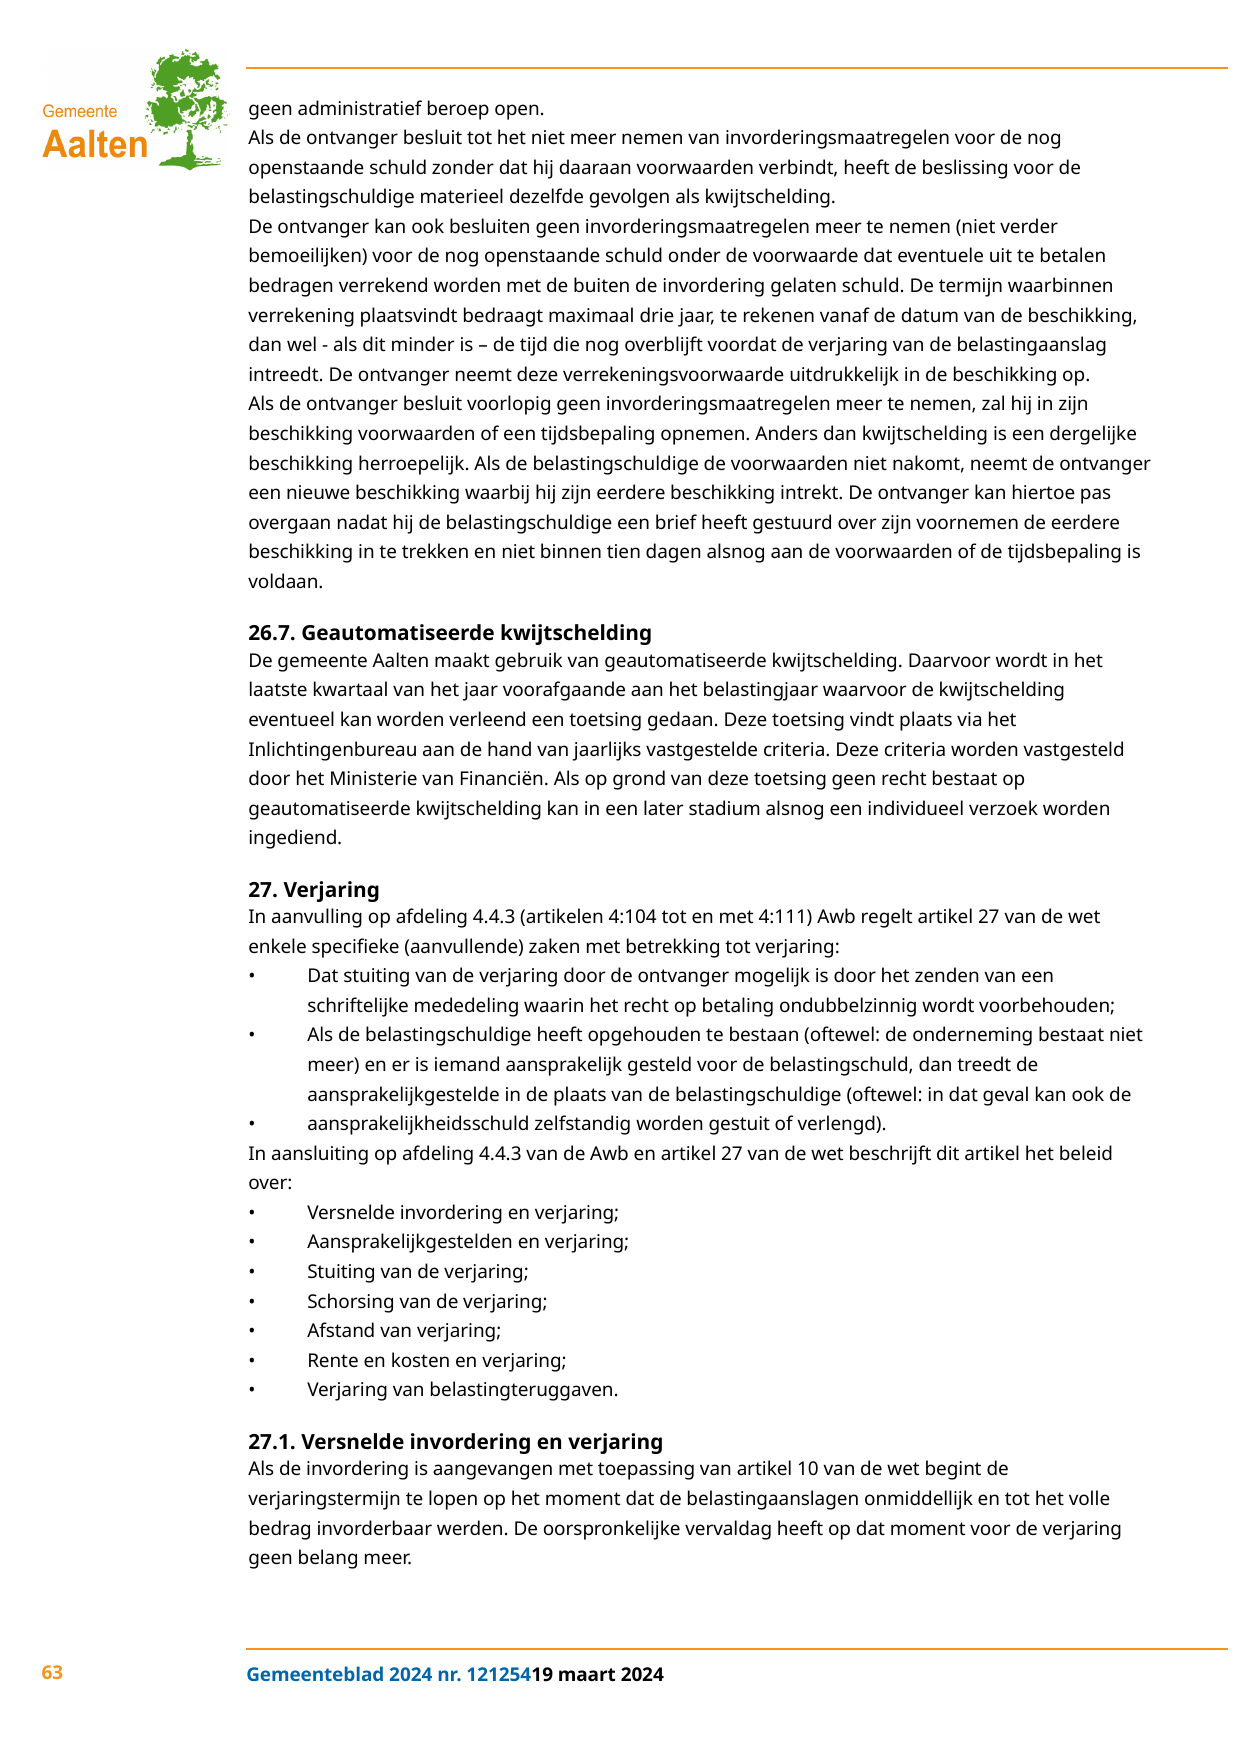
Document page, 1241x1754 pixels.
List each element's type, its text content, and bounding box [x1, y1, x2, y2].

text In aansluiting op afdeling 4.4.3 van de Awb en artikel 27 van de wet beschrijft dit artikel het beleid over: [248, 1140, 1152, 1195]
list aansprakelijkheidsschuld zelfstandig worden gestuit of verlengd). [248, 1110, 1152, 1136]
list Aansprakelijkgestelden en verjaring; [248, 1229, 1152, 1254]
text 27.1. Versnelde invordering en verjaring [248, 1427, 1152, 1456]
list Stuiting van de verjaring; [248, 1258, 1152, 1284]
text In aanvulling op afdeling 4.4.3 (artikelen 4:104 tot en met 4:111) Awb regelt artikel 27 van de wet enkele specifieke (aanvullende) zaken met betrekking tot verjaring: [248, 903, 1152, 959]
list Dat stuiting van de verjaring door de ontvanger mogelijk is door het zenden van een schriftelijke mededeling waarin het recht op betaling ondubbelzinnig wordt voorbehouden; [248, 962, 1152, 1018]
list Versnelde invordering en verjaring; [248, 1199, 1152, 1225]
text De ontvanger kan ook besluiten geen invorderingsmaatregelen meer te nemen (niet verder bemoeilijken) voor de nog openstaande schuld onder de voorwaarde dat eventuele uit te betalen bedragen verrekend worden met de buiten de invordering gelaten schuld. De termijn waarbinnen verrekening plaatsvindt bedraagt maximaal drie jaar, te rekenen vanaf de datum van de beschikking, dan wel - als dit minder is – de tijd die nog overblijft voordat de verjaring van de belastingaanslag intreedt. De ontvanger neemt deze verrekeningsvoorwaarde uitdrukkelijk in de beschikking op. [248, 213, 1152, 387]
text De gemeente Aalten maakt gebruik van geautomatiseerde kwijtschelding. Daarvoor wordt in het laatste kwartaal van het jaar voorafgaande aan het belastingjaar waarvoor de kwijtschelding eventueel kan worden verleend een toetsing gedaan. Deze toetsing vindt plaats via het Inlichtingenbureau aan de hand van jaarlijks vastgestelde criteria. Deze criteria worden vastgesteld door het Ministerie van Financiën. Als op grond van deze toetsing geen recht bestaat op geautomatiseerde kwijtschelding kan in een later stadium alsnog een individueel verzoek worden ingediend. [248, 647, 1152, 850]
text Als de ontvanger besluit voorlopig geen invorderingsmaatregelen meer te nemen, zal hij in zijn beschikking voorwaarden of een tijdsbepaling opnemen. Anders dan kwijtschelding is een dergelijke beschikking herroepelijk. Als de belastingschuldige de voorwaarden niet nakomt, neemt de ontvanger een nieuwe beschikking waarbij hij zijn eerdere beschikking intrekt. De ontvanger kan hiertoe pas overgaan nadat hij de belastingschuldige een brief heeft gestuurd over zijn voornemen de eerdere beschikking in te trekken en niet binnen tien dagen alsnog aan de voorwaarden of de tijdsbepaling is voldaan. [248, 391, 1152, 594]
text Als de invordering is aangevangen met toepassing van artikel 10 van de wet begint de verjaringstermijn te lopen op het moment dat de belastingaanslagen onmiddellijk en tot het volle bedrag invorderbaar werden. De oorspronkelijke vervaldag heeft op dat moment voor de verjaring geen belang meer. [248, 1456, 1152, 1570]
text Als de ontvanger besluit tot het niet meer nemen van invorderingsmaatregelen voor de nog openstaande schuld zonder dat hij daaraan voorwaarden verbindt, heeft de beslissing voor de belastingschuldige materieel dezelfde gevolgen als kwijtschelding. [248, 124, 1152, 209]
text 26.7. Geautomatiseerde kwijtschelding [248, 618, 1152, 647]
list Rente en kosten en verjaring; [248, 1347, 1152, 1373]
text geen administratief beroep open. [248, 95, 1152, 121]
list Als de belastingschuldige heeft opgehouden te bestaan (oftewel: de onderneming bestaat niet meer) en er is iemand aansprakelijk gesteld voor de belastingschuld, dan treedt de aansprakelijkgestelde in de plaats van de belastingschuldige (oftewel: in dat geval kan ook de [248, 1022, 1152, 1107]
list Verjaring van belastingteruggaven. [248, 1377, 1152, 1402]
list Schorsing van de verjaring; [248, 1288, 1152, 1314]
picture [41, 47, 231, 172]
text 27. Verjaring [248, 875, 1152, 903]
list Afstand van verjaring; [248, 1317, 1152, 1343]
